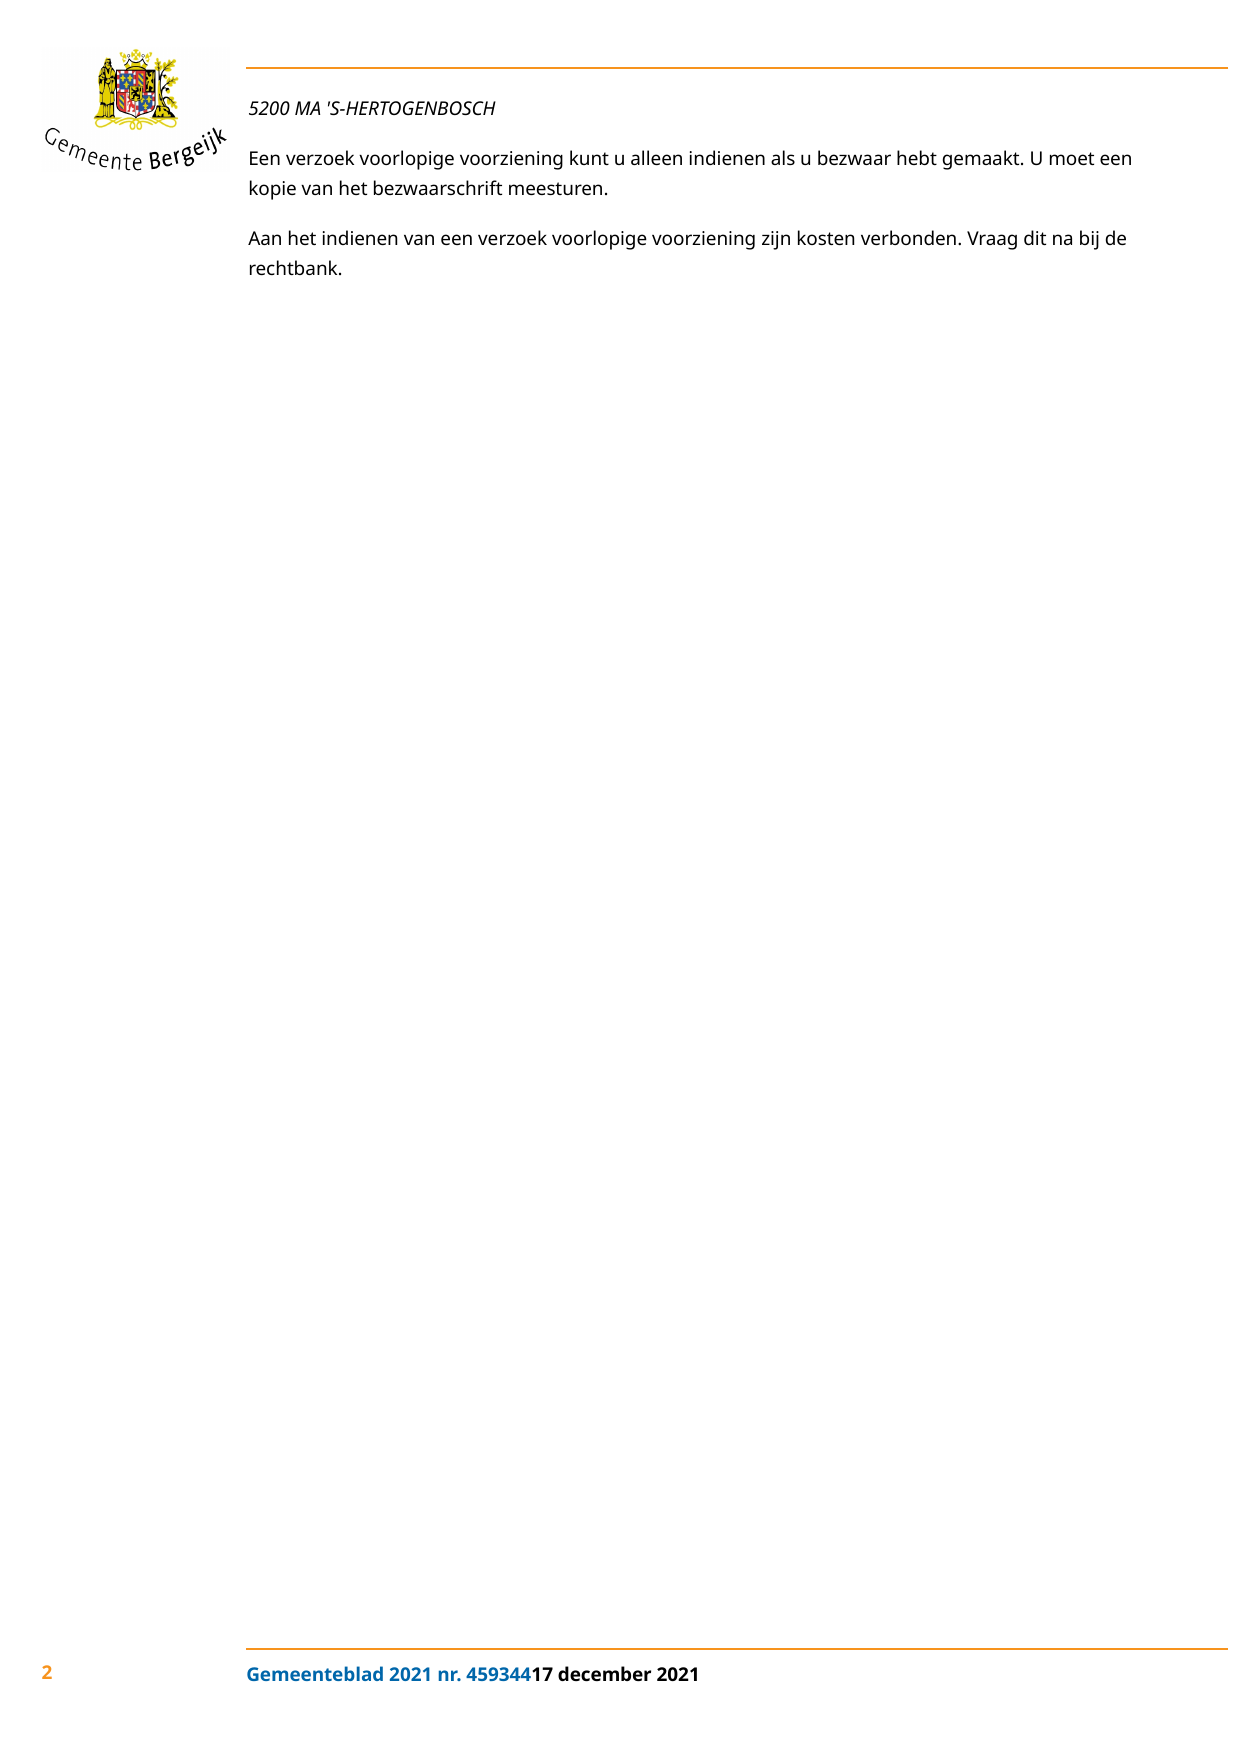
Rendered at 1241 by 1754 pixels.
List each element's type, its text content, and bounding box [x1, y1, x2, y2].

text Een verzoek voorlopige voorziening kunt u alleen indienen als u bezwaar hebt gemaakt. U moet een kopie van het bezwaarschrift meesturen. [248, 145, 1152, 201]
picture [41, 47, 231, 172]
text Aan het indienen van een verzoek voorlopige voorziening zijn kosten verbonden. Vraag dit na bij de rechtbank. [248, 225, 1152, 281]
text 5200 MA 'S-HERTOGENBOSCH [248, 95, 1152, 121]
